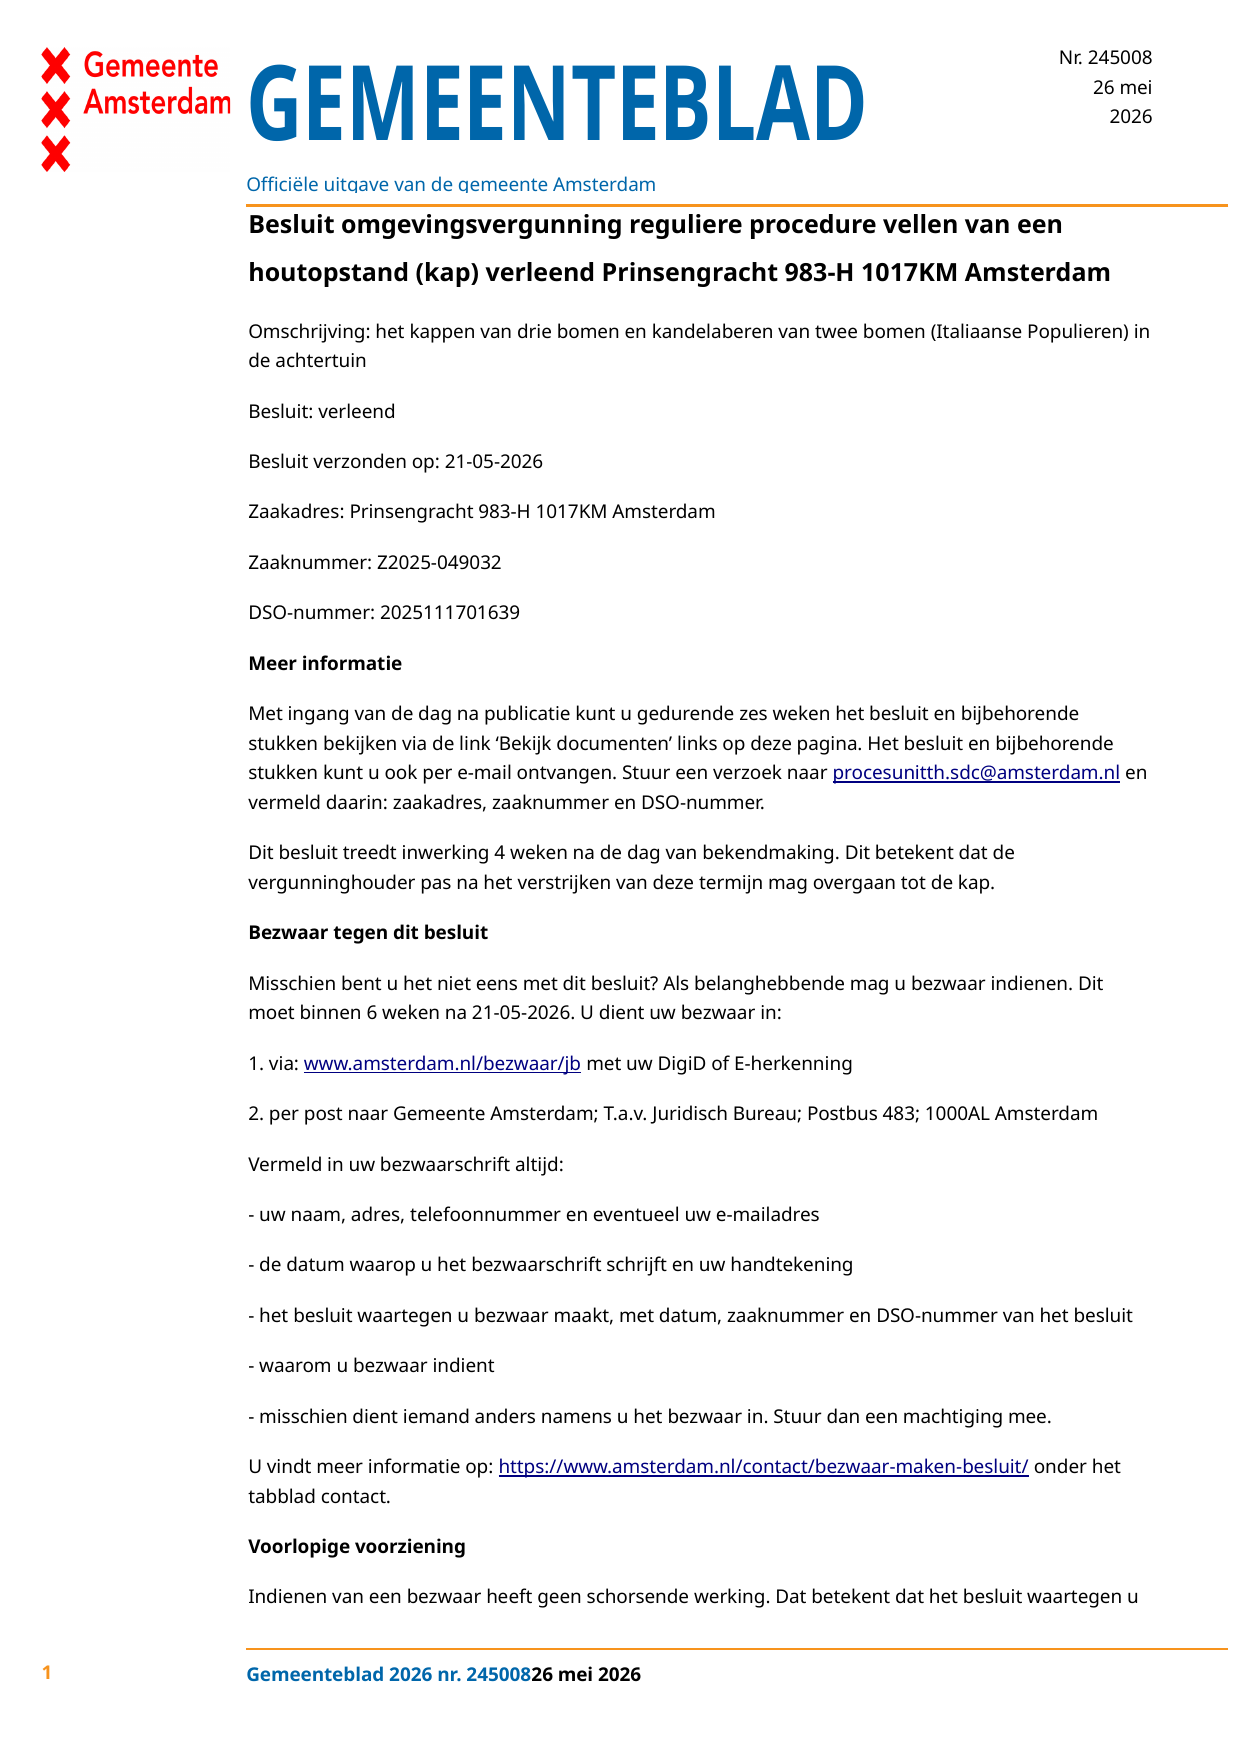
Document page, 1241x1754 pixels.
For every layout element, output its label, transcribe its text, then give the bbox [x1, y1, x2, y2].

text Zaakadres: Prinsengracht 983-H 1017KM Amsterdam [248, 499, 1152, 524]
text Vermeld in uw bezwaarschrift altijd: [248, 1151, 1152, 1177]
text Dit besluit treedt inwerking 4 weken na de dag van bekendmaking. Dit betekent dat de vergunninghouder pas na het verstrijken van deze termijn mag overgaan tot de kap. [248, 839, 1152, 895]
text - waarom u bezwaar indient [248, 1352, 1152, 1378]
text Zaaknummer: Z2025-049032 [248, 549, 1152, 575]
text Meer informatie [248, 650, 1152, 676]
text Met ingang van de dag na publicatie kunt u gedurende zes weken het besluit en bijbehorende stukken bekijken via de link ‘Bekijk documenten’ links op deze pagina. Het besluit en bijbehorende stukken kunt u ook per e-mail ontvangen. Stuur een verzoek naar procesunitth.sdc@amsterdam.nl en vermeld daarin: zaakadres, zaaknummer en DSO-nummer. [248, 700, 1152, 815]
text - misschien dient iemand anders namens u het bezwaar in. Stuur dan een machtiging mee. [248, 1403, 1152, 1429]
text Omschrijving: het kappen van drie bomen en kandelaberen van twee bomen (Italiaanse Populieren) in de achtertuin [248, 318, 1152, 373]
text Besluit omgevingsvergunning reguliere procedure vellen van een houtopstand (kap) verleend Prinsengracht 983-H 1017KM Amsterdam [248, 207, 1152, 288]
text DSO-nummer: 2025111701639 [248, 599, 1152, 625]
text Besluit: verleend [248, 398, 1152, 424]
text - uw naam, adres, telefoonnummer en eventueel uw e-mailadres [248, 1201, 1152, 1227]
text Besluit verzonden op: 21-05-2026 [248, 448, 1152, 474]
text Bezwaar tegen dit besluit [248, 919, 1152, 945]
text Misschien bent u het niet eens met dit besluit? Als belanghebbende mag u bezwaar indienen. Dit moet binnen 6 weken na 21-05-2026. U dient uw bezwaar in: [248, 970, 1152, 1025]
text - het besluit waartegen u bezwaar maakt, met datum, zaaknummer en DSO-nummer van het besluit [248, 1302, 1152, 1328]
text 1. via: www.amsterdam.nl/bezwaar/jb met uw DigiD of E-herkenning [248, 1050, 1152, 1076]
text 2. per post naar Gemeente Amsterdam; T.a.v. Juridisch Bureau; Postbus 483; 1000AL Amsterdam [248, 1100, 1152, 1126]
text U vindt meer informatie op: https://www.amsterdam.nl/contact/bezwaar-maken-besluit/ onder het tabblad contact. [248, 1453, 1152, 1509]
picture [41, 47, 231, 172]
text Voorlopige voorziening [248, 1533, 1152, 1559]
text Indienen van een bezwaar heeft geen schorsende werking. Dat betekent dat het besluit waartegen u [248, 1584, 1152, 1609]
text - de datum waarop u het bezwaarschrift schrijft en uw handtekening [248, 1252, 1152, 1277]
